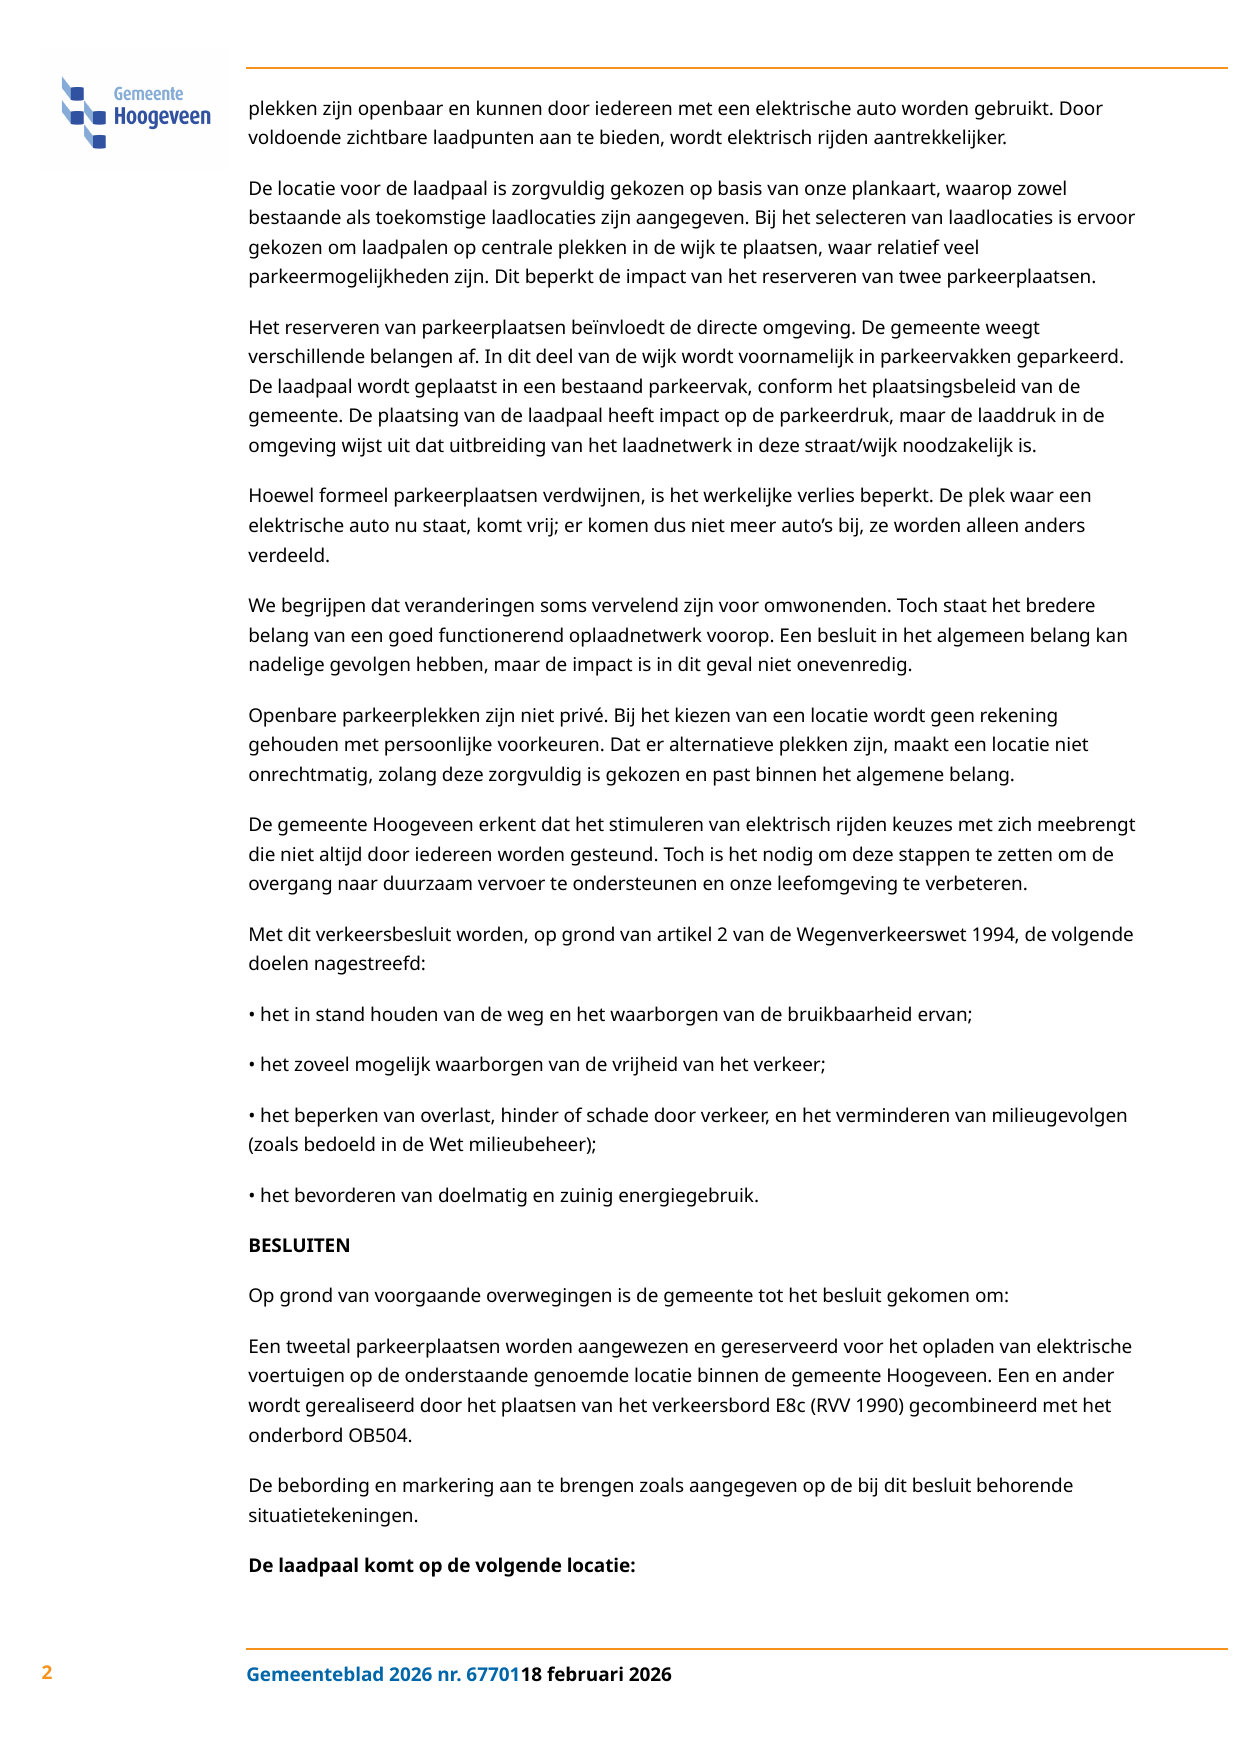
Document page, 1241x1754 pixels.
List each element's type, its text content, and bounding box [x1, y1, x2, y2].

text Met dit verkeersbesluit worden, op grond van artikel 2 van de Wegenverkeerswet 1994, de volgende doelen nagestreefd: [248, 921, 1152, 976]
text • het beperken van overlast, hinder of schade door verkeer, en het verminderen van milieugevolgen (zoals bedoeld in de Wet milieubeheer); [248, 1102, 1152, 1157]
text De locatie voor de laadpaal is zorgvuldig gekozen op basis van onze plankaart, waarop zowel bestaande als toekomstige laadlocaties zijn aangegeven. Bij het selecteren van laadlocaties is ervoor gekozen om laadpalen op centrale plekken in de wijk te plaatsen, waar relatief veel parkeermogelijkheden zijn. Dit beperkt de impact van het reserveren van twee parkeerplaatsen. [248, 175, 1152, 289]
text Het reserveren van parkeerplaatsen beïnvloedt de directe omgeving. De gemeente weegt verschillende belangen af. In dit deel van de wijk wordt voornamelijk in parkeervakken geparkeerd. De laadpaal wordt geplaatst in een bestaand parkeervak, conform het plaatsingsbeleid van de gemeente. De plaatsing van de laadpaal heeft impact op de parkeerdruk, maar de laaddruk in de omgeving wijst uit dat uitbreiding van het laadnetwerk in deze straat/wijk noodzakelijk is. [248, 314, 1152, 458]
text • het bevorderen van doelmatig en zuinig energiegebruik. [248, 1182, 1152, 1208]
text De bebording en markering aan te brengen zoals aangegeven op de bij dit besluit behorende situatietekeningen. [248, 1472, 1152, 1528]
text BESLUITEN [248, 1232, 1152, 1258]
text We begrijpen dat veranderingen soms vervelend zijn voor omwonenden. Toch staat het bredere belang van een goed functionerend oplaadnetwerk voorop. Een besluit in het algemeen belang kan nadelige gevolgen hebben, maar de impact is in dit geval niet onevenredig. [248, 592, 1152, 677]
text De gemeente Hoogeveen erkent dat het stimuleren van elektrisch rijden keuzes met zich meebrengt die niet altijd door iedereen worden gesteund. Toch is het nodig om deze stappen te zetten om de overgang naar duurzaam vervoer te ondersteunen en onze leefomgeving te verbeteren. [248, 811, 1152, 896]
text Een tweetal parkeerplaatsen worden aangewezen en gereserveerd voor het opladen van elektrische voertuigen op de onderstaande genoemde locatie binnen de gemeente Hoogeveen. Een en ander wordt gerealiseerd door het plaatsen van het verkeersbord E8c (RVV 1990) gecombineerd met het onderbord OB504. [248, 1333, 1152, 1448]
text De laadpaal komt op de volgende locatie: [248, 1552, 1152, 1578]
picture [41, 47, 231, 172]
text plekken zijn openbaar en kunnen door iedereen met een elektrische auto worden gebruikt. Door voldoende zichtbare laadpunten aan te bieden, wordt elektrisch rijden aantrekkelijker. [248, 95, 1152, 150]
text • het zoveel mogelijk waarborgen van de vrijheid van het verkeer; [248, 1051, 1152, 1077]
text Op grond van voorgaande overwegingen is de gemeente tot het besluit gekomen om: [248, 1283, 1152, 1308]
text • het in stand houden van de weg en het waarborgen van de bruikbaarheid ervan; [248, 1001, 1152, 1027]
text Hoewel formeel parkeerplaatsen verdwijnen, is het werkelijke verlies beperkt. De plek waar een elektrische auto nu staat, komt vrij; er komen dus niet meer auto’s bij, ze worden alleen anders verdeeld. [248, 483, 1152, 568]
text Openbare parkeerplekken zijn niet privé. Bij het kiezen van een locatie wordt geen rekening gehouden met persoonlijke voorkeuren. Dat er alternatieve plekken zijn, maakt een locatie niet onrechtmatig, zolang deze zorgvuldig is gekozen en past binnen het algemene belang. [248, 702, 1152, 787]
